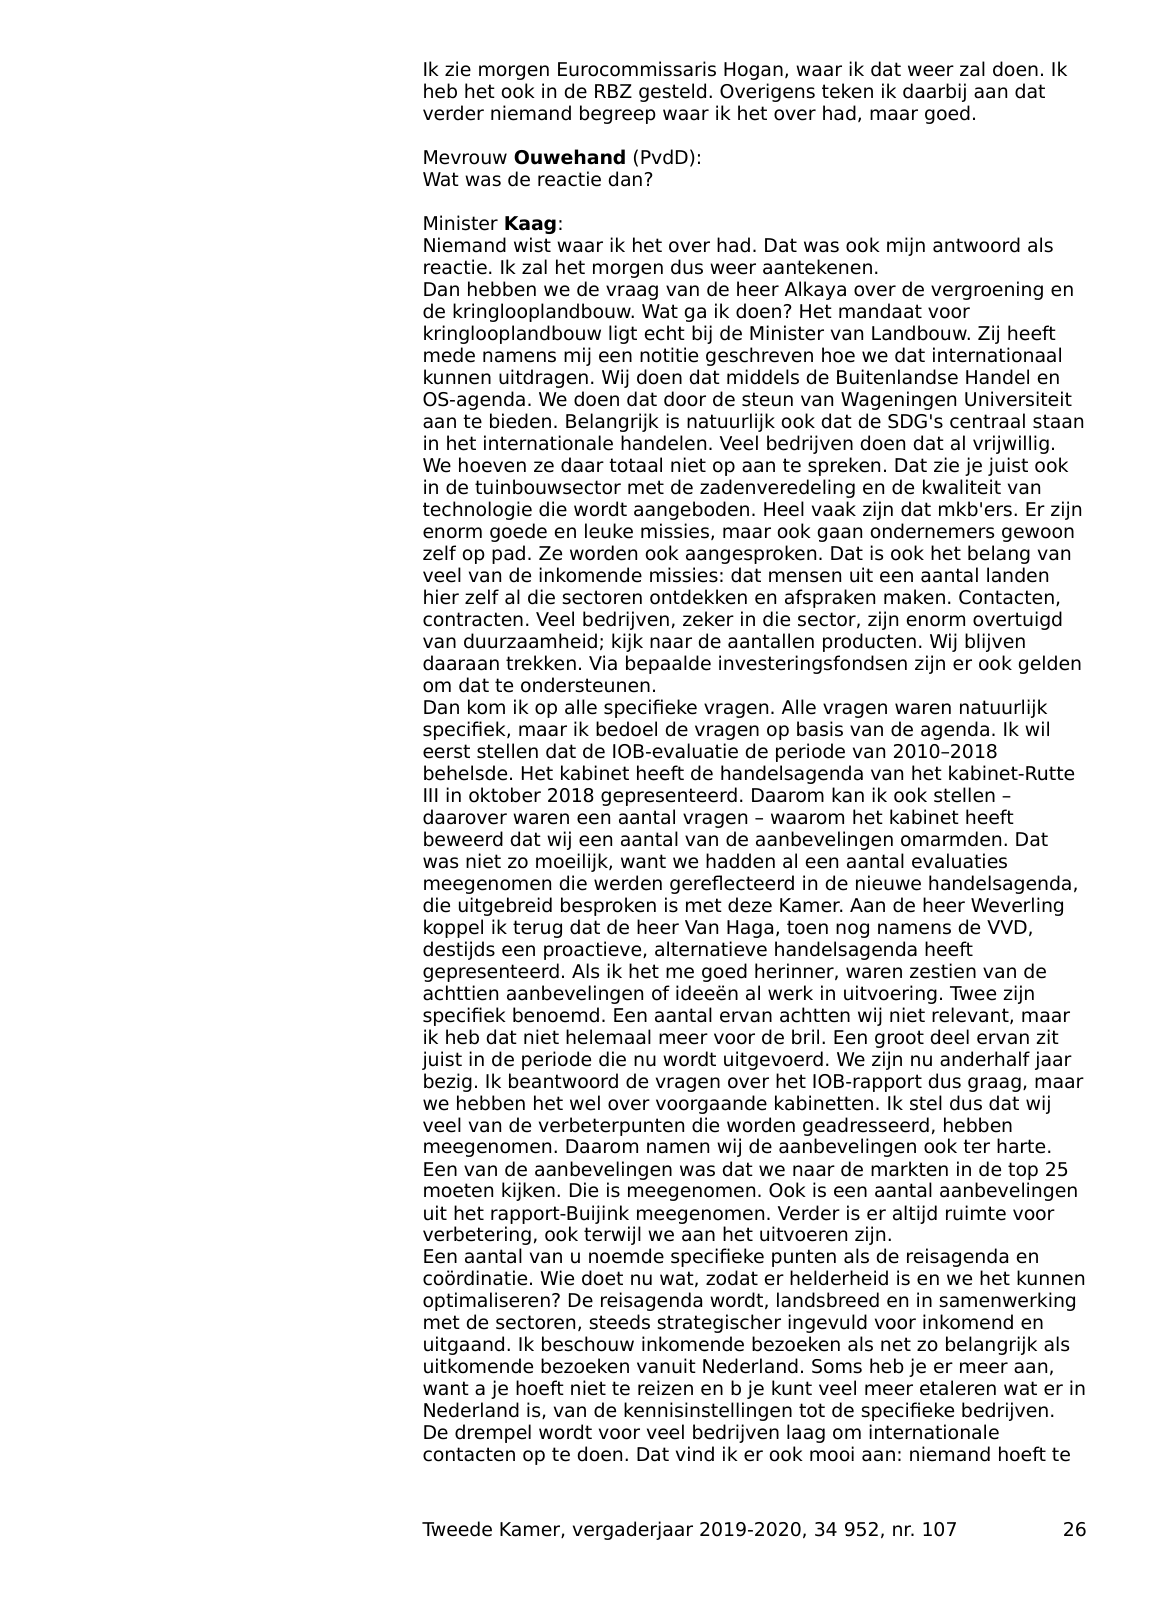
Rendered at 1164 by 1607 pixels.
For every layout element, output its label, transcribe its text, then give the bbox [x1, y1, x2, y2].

text Dan hebben we de vraag van de heer Alkaya over de vergroening en de kringlooplandbouw. Wat ga ik doen? Het mandaat voor kringlooplandbouw ligt echt bij de Minister van Landbouw. Zij heeft mede namens mij een notitie geschreven hoe we dat internationaal kunnen uitdragen. Wij doen dat middels de Buitenlandse Handel en OS-agenda. We doen dat door de steun van Wageningen Universiteit aan te bieden. Belangrijk is natuurlijk ook dat de SDG's centraal staan in het internationale handelen. Veel bedrijven doen dat al vrijwillig. We hoeven ze daar totaal niet op aan te spreken. Dat zie je juist ook in de tuinbouwsector met de zadenveredeling en de kwaliteit van technologie die wordt aangeboden. Heel vaak zijn dat mkb'ers. Er zijn enorm goede en leuke missies, maar ook gaan ondernemers gewoon zelf op pad. Ze worden ook aangesproken. Dat is ook het belang van veel van de inkomende missies: dat mensen uit een aantal landen hier zelf al die sectoren ontdekken en afspraken maken. Contacten, contracten. Veel bedrijven, zeker in die sector, zijn enorm overtuigd van duurzaamheid; kijk naar de aantallen producten. Wij blijven daaraan trekken. Via bepaalde investeringsfondsen zijn er ook gelden om dat te ondersteunen. [422, 279, 1087, 697]
text Ik zie morgen Eurocommissaris Hogan, waar ik dat weer zal doen. Ik heb het ook in de RBZ gesteld. Overigens teken ik daarbij aan dat verder niemand begreep waar ik het over had, maar goed. [422, 59, 1087, 125]
text Wat was de reactie dan? [422, 169, 1087, 191]
text Niemand wist waar ik het over had. Dat was ook mijn antwoord als reactie. Ik zal het morgen dus weer aantekenen. [422, 235, 1087, 279]
text Minister Kaag: [422, 213, 1087, 235]
text Mevrouw Ouwehand (PvdD): [422, 147, 1087, 169]
text Dan kom ik op alle specifieke vragen. Alle vragen waren natuurlijk specifiek, maar ik bedoel de vragen op basis van de agenda. Ik wil eerst stellen dat de IOB-evaluatie de periode van 2010–2018 behelsde. Het kabinet heeft de handelsagenda van het kabinet-Rutte III in oktober 2018 gepresenteerd. Daarom kan ik ook stellen – daarover waren een aantal vragen – waarom het kabinet heeft beweerd dat wij een aantal van de aanbevelingen omarmden. Dat was niet zo moeilijk, want we hadden al een aantal evaluaties meegenomen die werden gereflecteerd in de nieuwe handelsagenda, die uitgebreid besproken is met deze Kamer. Aan de heer Weverling koppel ik terug dat de heer Van Haga, toen nog namens de VVD, destijds een proactieve, alternatieve handelsagenda heeft gepresenteerd. Als ik het me goed herinner, waren zestien van de achttien aanbevelingen of ideeën al werk in uitvoering. Twee zijn specifiek benoemd. Een aantal ervan achtten wij niet relevant, maar ik heb dat niet helemaal meer voor de bril. Een groot deel ervan zit juist in de periode die nu wordt uitgevoerd. We zijn nu anderhalf jaar bezig. Ik beantwoord de vragen over het IOB-rapport dus graag, maar we hebben het wel over voorgaande kabinetten. Ik stel dus dat wij veel van de verbeterpunten die worden geadresseerd, hebben meegenomen. Daarom namen wij de aanbevelingen ook ter harte. Een van de aanbevelingen was dat we naar de markten in de top 25 moeten kijken. Die is meegenomen. Ook is een aantal aanbevelingen uit het rapport-Buijink meegenomen. Verder is er altijd ruimte voor verbetering, ook terwijl we aan het uitvoeren zijn. [422, 697, 1087, 1246]
text Een aantal van u noemde specifieke punten als de reisagenda en coördinatie. Wie doet nu wat, zodat er helderheid is en we het kunnen optimaliseren? De reisagenda wordt, landsbreed en in samenwerking met de sectoren, steeds strategischer ingevuld voor inkomend en uitgaand. Ik beschouw inkomende bezoeken als net zo belangrijk als uitkomende bezoeken vanuit Nederland. Soms heb je er meer aan, want a je hoeft niet te reizen en b je kunt veel meer etaleren wat er in Nederland is, van de kennisinstellingen tot de specifieke bedrijven. De drempel wordt voor veel bedrijven laag om internationale contacten op te doen. Dat vind ik er ook mooi aan: niemand hoeft te [422, 1246, 1087, 1466]
